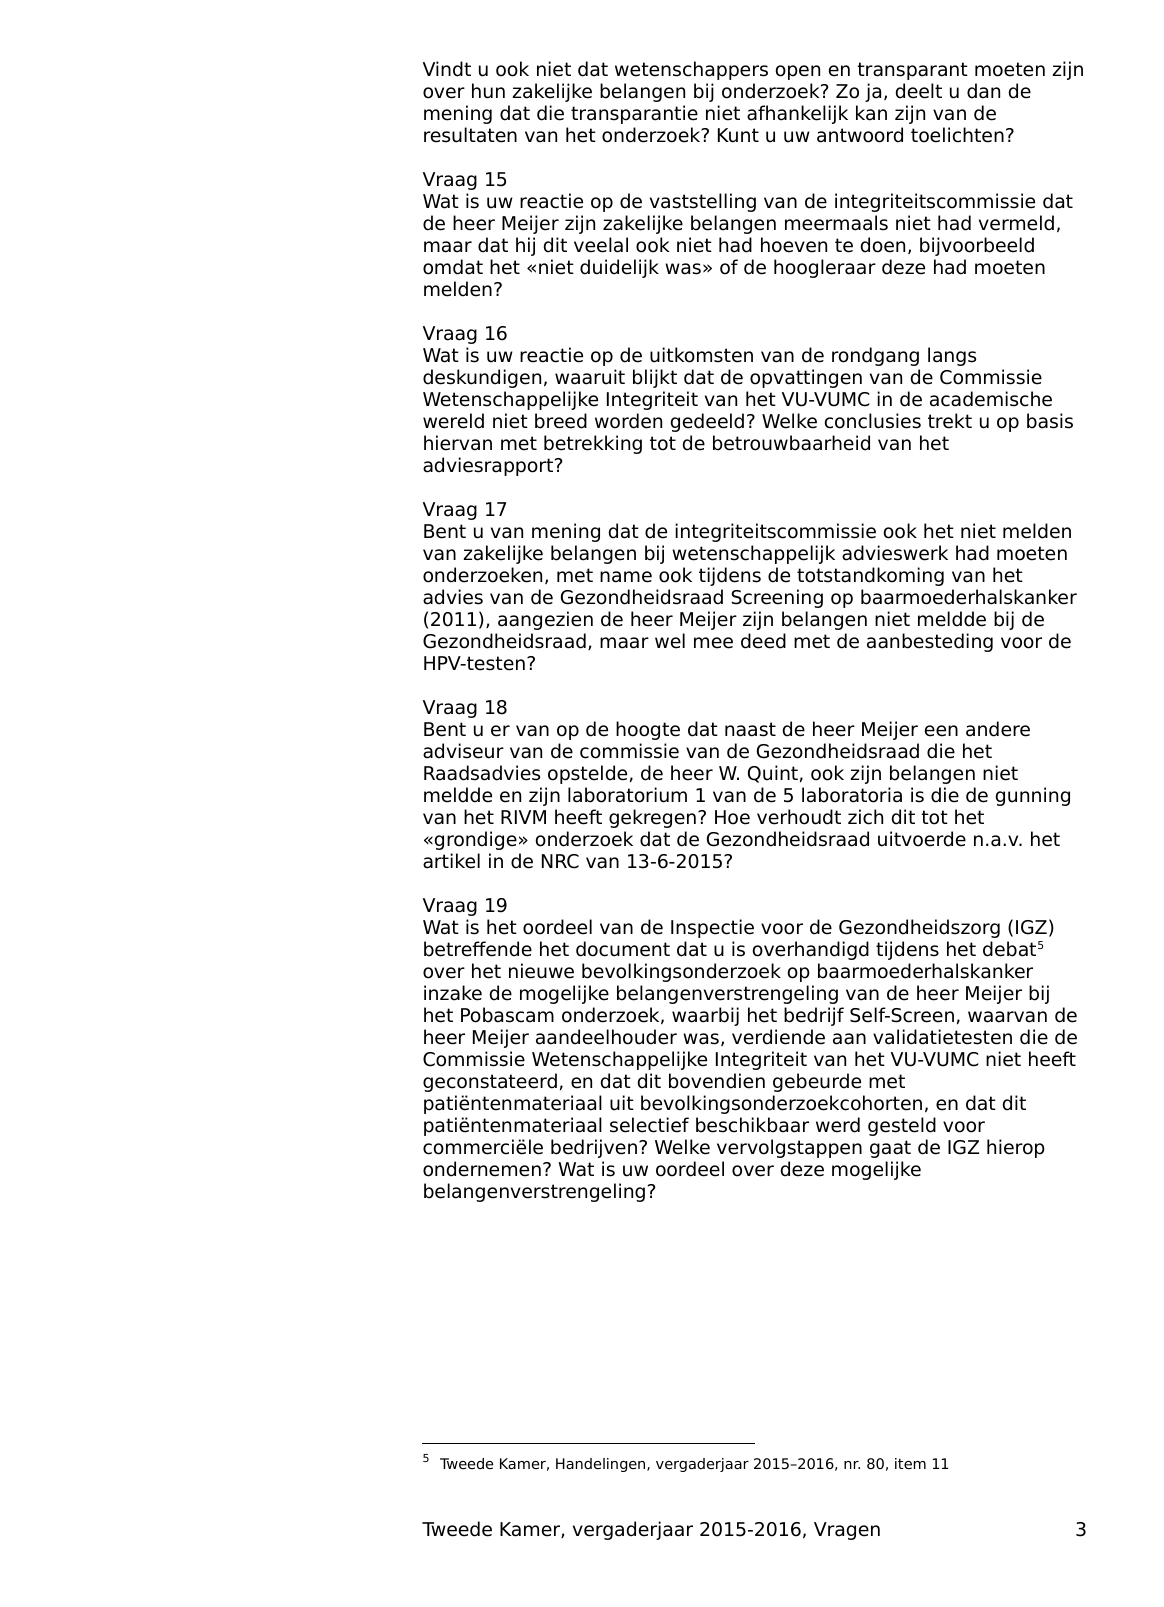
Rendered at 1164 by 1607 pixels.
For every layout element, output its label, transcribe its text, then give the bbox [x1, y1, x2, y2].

text Bent u er van op de hoogte dat naast de heer Meijer een andere adviseur van de commissie van de Gezondheidsraad die het Raadsadvies opstelde, de heer W. Quint, ook zijn belangen niet meldde en zijn laboratorium 1 van de 5 laboratoria is die de gunning van het RIVM heeft gekregen? Hoe verhoudt zich dit tot het «grondige» onderzoek dat de Gezondheidsraad uitvoerde n.a.v. het artikel in de NRC van 13-6-2015? [422, 719, 1087, 873]
text Wat is het oordeel van de Inspectie voor de Gezondheidszorg (IGZ) betreffende het document dat u is overhandigd tijdens het debat over het nieuwe bevolkingsonderzoek op baarmoederhalskanker inzake de mogelijke belangenverstrengeling van de heer Meijer bij het Pobascam onderzoek, waarbij het bedrijf Self-Screen, waarvan de heer Meijer aandeelhouder was, verdiende aan validatietesten die de Commissie Wetenschappelijke Integriteit van het VU-VUMC niet heeft geconstateerd, en dat dit bovendien gebeurde met patiëntenmateriaal uit bevolkingsonderzoekcohorten, en dat dit patiëntenmateriaal selectief beschikbaar werd gesteld voor commerciële bedrijven? Welke vervolgstappen gaat de IGZ hierop ondernemen? Wat is uw oordeel over deze mogelijke belangenverstrengeling? [422, 917, 1087, 1203]
text Vraag 18 [422, 697, 1087, 719]
text Wat is uw reactie op de vaststelling van de integriteitscommissie dat de heer Meijer zijn zakelijke belangen meermaals niet had vermeld, maar dat hij dit veelal ook niet had hoeven te doen, bijvoorbeeld omdat het «niet duidelijk was» of de hoogleraar deze had moeten melden? [422, 191, 1087, 301]
text Tweede Kamer, Handelingen, vergaderjaar 2015–2016, nr. 80, item 11 [422, 1452, 1087, 1474]
text Bent u van mening dat de integriteitscommissie ook het niet melden van zakelijke belangen bij wetenschappelijk advieswerk had moeten onderzoeken, met name ook tijdens de totstandkoming van het advies van de Gezondheidsraad Screening op baarmoederhalskanker (2011), aangezien de heer Meijer zijn belangen niet meldde bij de Gezondheidsraad, maar wel mee deed met de aanbesteding voor de HPV-testen? [422, 521, 1087, 675]
text Vraag 17 [422, 499, 1087, 521]
text Vraag 15 [422, 169, 1087, 191]
text Vraag 19 [422, 895, 1087, 917]
text Vindt u ook niet dat wetenschappers open en transparant moeten zijn over hun zakelijke belangen bij onderzoek? Zo ja, deelt u dan de mening dat die transparantie niet afhankelijk kan zijn van de resultaten van het onderzoek? Kunt u uw antwoord toelichten? [422, 59, 1087, 147]
text Wat is uw reactie op de uitkomsten van de rondgang langs deskundigen, waaruit blijkt dat de opvattingen van de Commissie Wetenschappelijke Integriteit van het VU-VUMC in de academische wereld niet breed worden gedeeld? Welke conclusies trekt u op basis hiervan met betrekking tot de betrouwbaarheid van het adviesrapport? [422, 345, 1087, 477]
text Vraag 16 [422, 323, 1087, 345]
